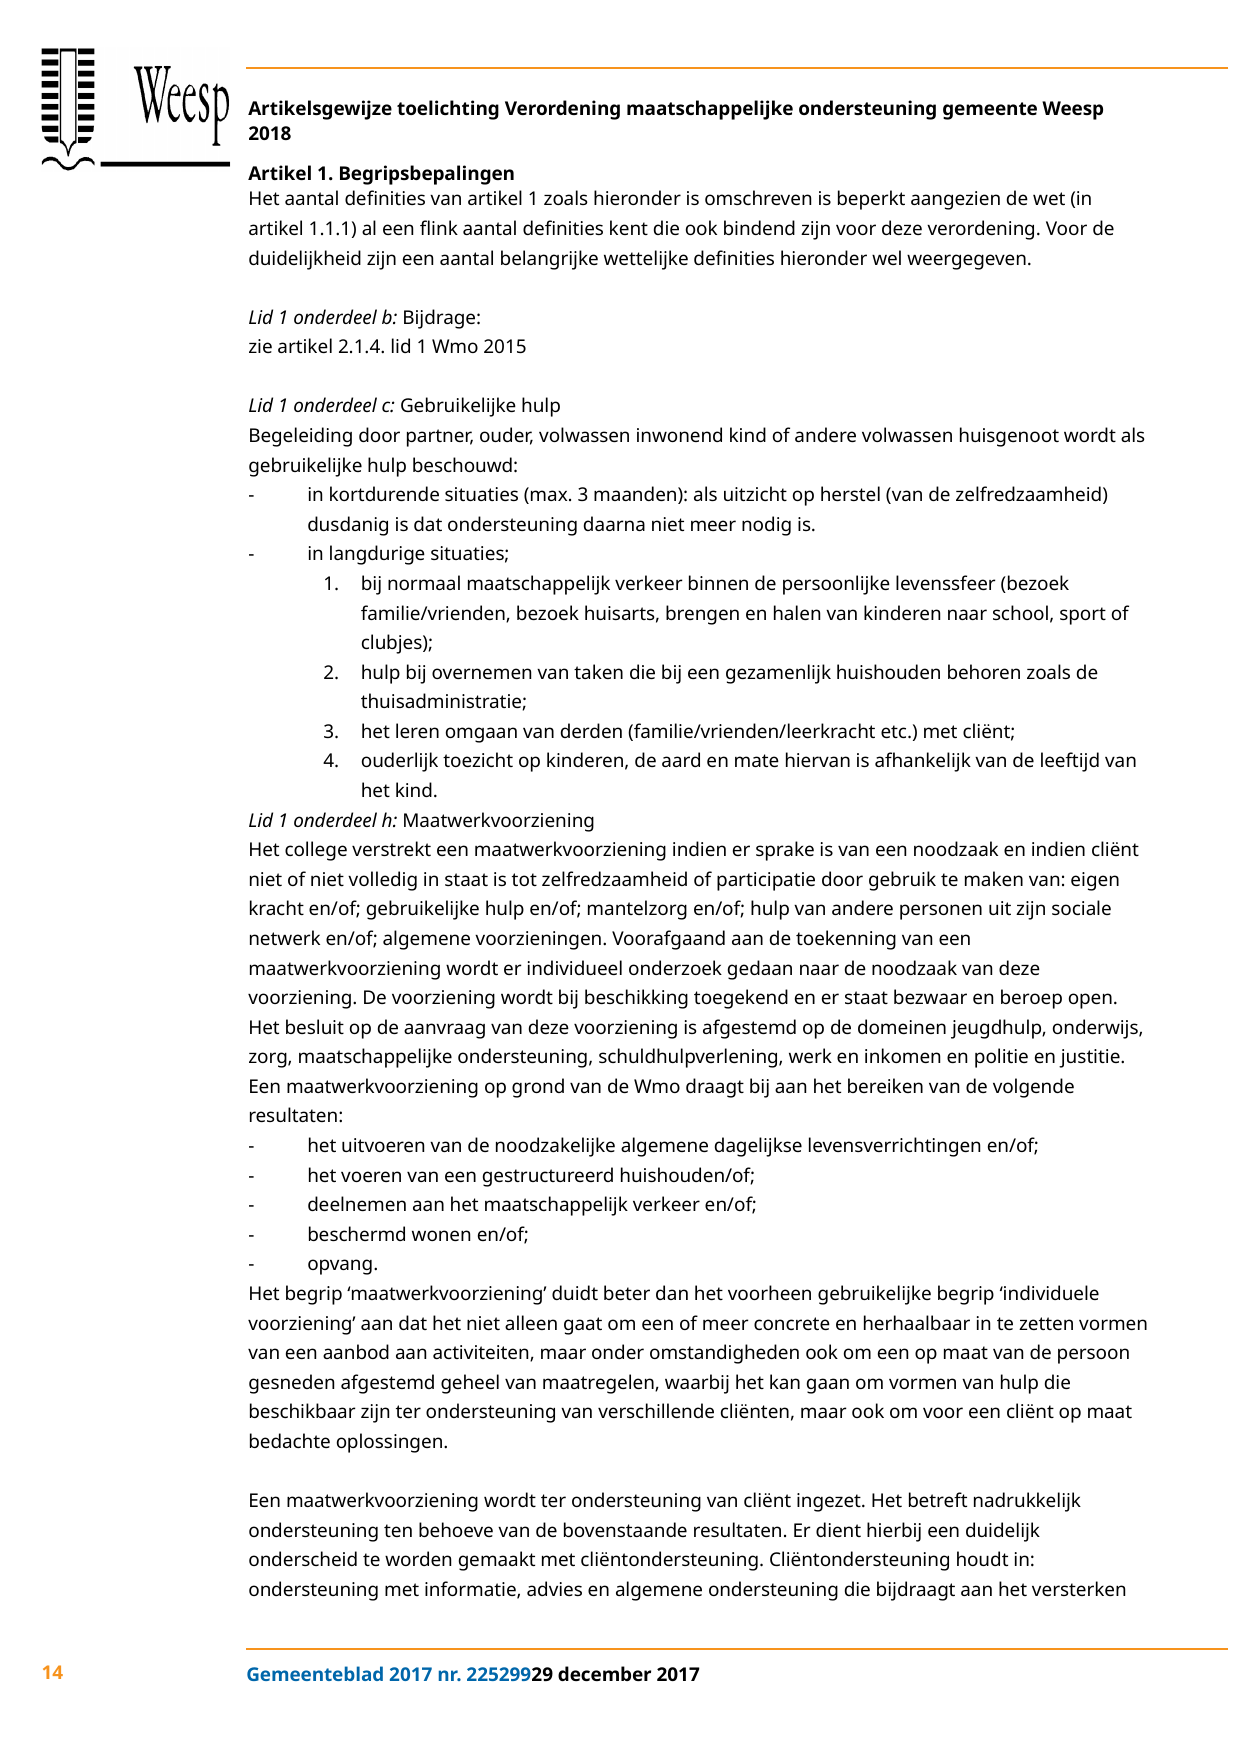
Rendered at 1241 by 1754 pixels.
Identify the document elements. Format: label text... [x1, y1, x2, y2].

text Het begrip ‘maatwerkvoorziening’ duidt beter dan het voorheen gebruikelijke begrip ‘individuele voorziening’ aan dat het niet alleen gaat om een of meer concrete en herhaalbaar in te zetten vormen van een aanbod aan activiteiten, maar onder omstandigheden ook om een op maat van de persoon gesneden afgestemd geheel van maatregelen, waarbij het kan gaan om vormen van hulp die beschikbaar zijn ter ondersteuning van verschillende cliënten, maar ook om voor een cliënt op maat bedachte oplossingen. [248, 1280, 1152, 1454]
list deelnemen aan het maatschappelijk verkeer en/of; [248, 1191, 1152, 1217]
list in kortdurende situaties (max. 3 maanden): als uitzicht op herstel (van de zelfredzaamheid) dusdanig is dat ondersteuning daarna niet meer nodig is. [248, 481, 1152, 537]
text Lid 1 onderdeel h: Maatwerkvoorziening [248, 807, 1152, 832]
list ouderlijk toezicht op kinderen, de aard en mate hiervan is afhankelijk van de leeftijd van het kind. [323, 748, 1152, 803]
text Het aantal definities van artikel 1 zoals hieronder is omschreven is beperkt aangezien de wet (in artikel 1.1.1) al een flink aantal definities kent die ook bindend zijn voor deze verordening. Voor de duidelijkheid zijn een aantal belangrijke wettelijke definities hieronder wel weergegeven. [248, 186, 1152, 270]
text Artikelsgewijze toelichting Verordening maatschappelijke ondersteuning gemeente Weesp 2018 [248, 95, 1152, 146]
list hulp bij overnemen van taken die bij een gezamenlijk huishouden behoren zoals de thuisadministratie; [323, 659, 1152, 714]
text Begeleiding door partner, ouder, volwassen inwonend kind of andere volwassen huisgenoot wordt als gebruikelijke hulp beschouwd: [248, 422, 1152, 477]
text Artikel 1. Begripsbepalingen [248, 160, 1152, 186]
text Een maatwerkvoorziening wordt ter ondersteuning van cliënt ingezet. Het betreft nadrukkelijk ondersteuning ten behoeve van de bovenstaande resultaten. Er dient hierbij een duidelijk onderscheid te worden gemaakt met cliëntondersteuning. Cliëntondersteuning houdt in: ondersteuning met informatie, advies en algemene ondersteuning die bijdraagt aan het versterken [248, 1487, 1152, 1602]
list bij normaal maatschappelijk verkeer binnen de persoonlijke levenssfeer (bezoek familie/vrienden, bezoek huisarts, brengen en halen van kinderen naar school, sport of clubjes); [323, 570, 1152, 655]
text Lid 1 onderdeel c: Gebruikelijke hulp [248, 393, 1152, 418]
text zie artikel 2.1.4. lid 1 Wmo 2015 [248, 333, 1152, 359]
text Het college verstrekt een maatwerkvoorziening indien er sprake is van een noodzaak en indien cliënt niet of niet volledig in staat is tot zelfredzaamheid of participatie door gebruik te maken van: eigen kracht en/of; gebruikelijke hulp en/of; mantelzorg en/of; hulp van andere personen uit zijn sociale netwerk en/of; algemene voorzieningen. Voorafgaand aan de toekenning van een maatwerkvoorziening wordt er individueel onderzoek gedaan naar de noodzaak van deze voorziening. De voorziening wordt bij beschikking toegekend en er staat bezwaar en beroep open. Het besluit op de aanvraag van deze voorziening is afgestemd op de domeinen jeugdhulp, onderwijs, zorg, maatschappelijke ondersteuning, schuldhulpverlening, werk en inkomen en politie en justitie. Een maatwerkvoorziening op grond van de Wmo draagt bij aan het bereiken van de volgende resultaten: [248, 836, 1152, 1128]
list het uitvoeren van de noodzakelijke algemene dagelijkse levensverrichtingen en/of; [248, 1132, 1152, 1158]
list in langdurige situaties; [248, 541, 1152, 566]
picture [41, 47, 231, 172]
list opvang. [248, 1251, 1152, 1276]
list het voeren van een gestructureerd huishouden/of; [248, 1162, 1152, 1187]
list het leren omgaan van derden (familie/vrienden/leerkracht etc.) met cliënt; [323, 718, 1152, 744]
list beschermd wonen en/of; [248, 1221, 1152, 1247]
text Lid 1 onderdeel b: Bijdrage: [248, 304, 1152, 329]
